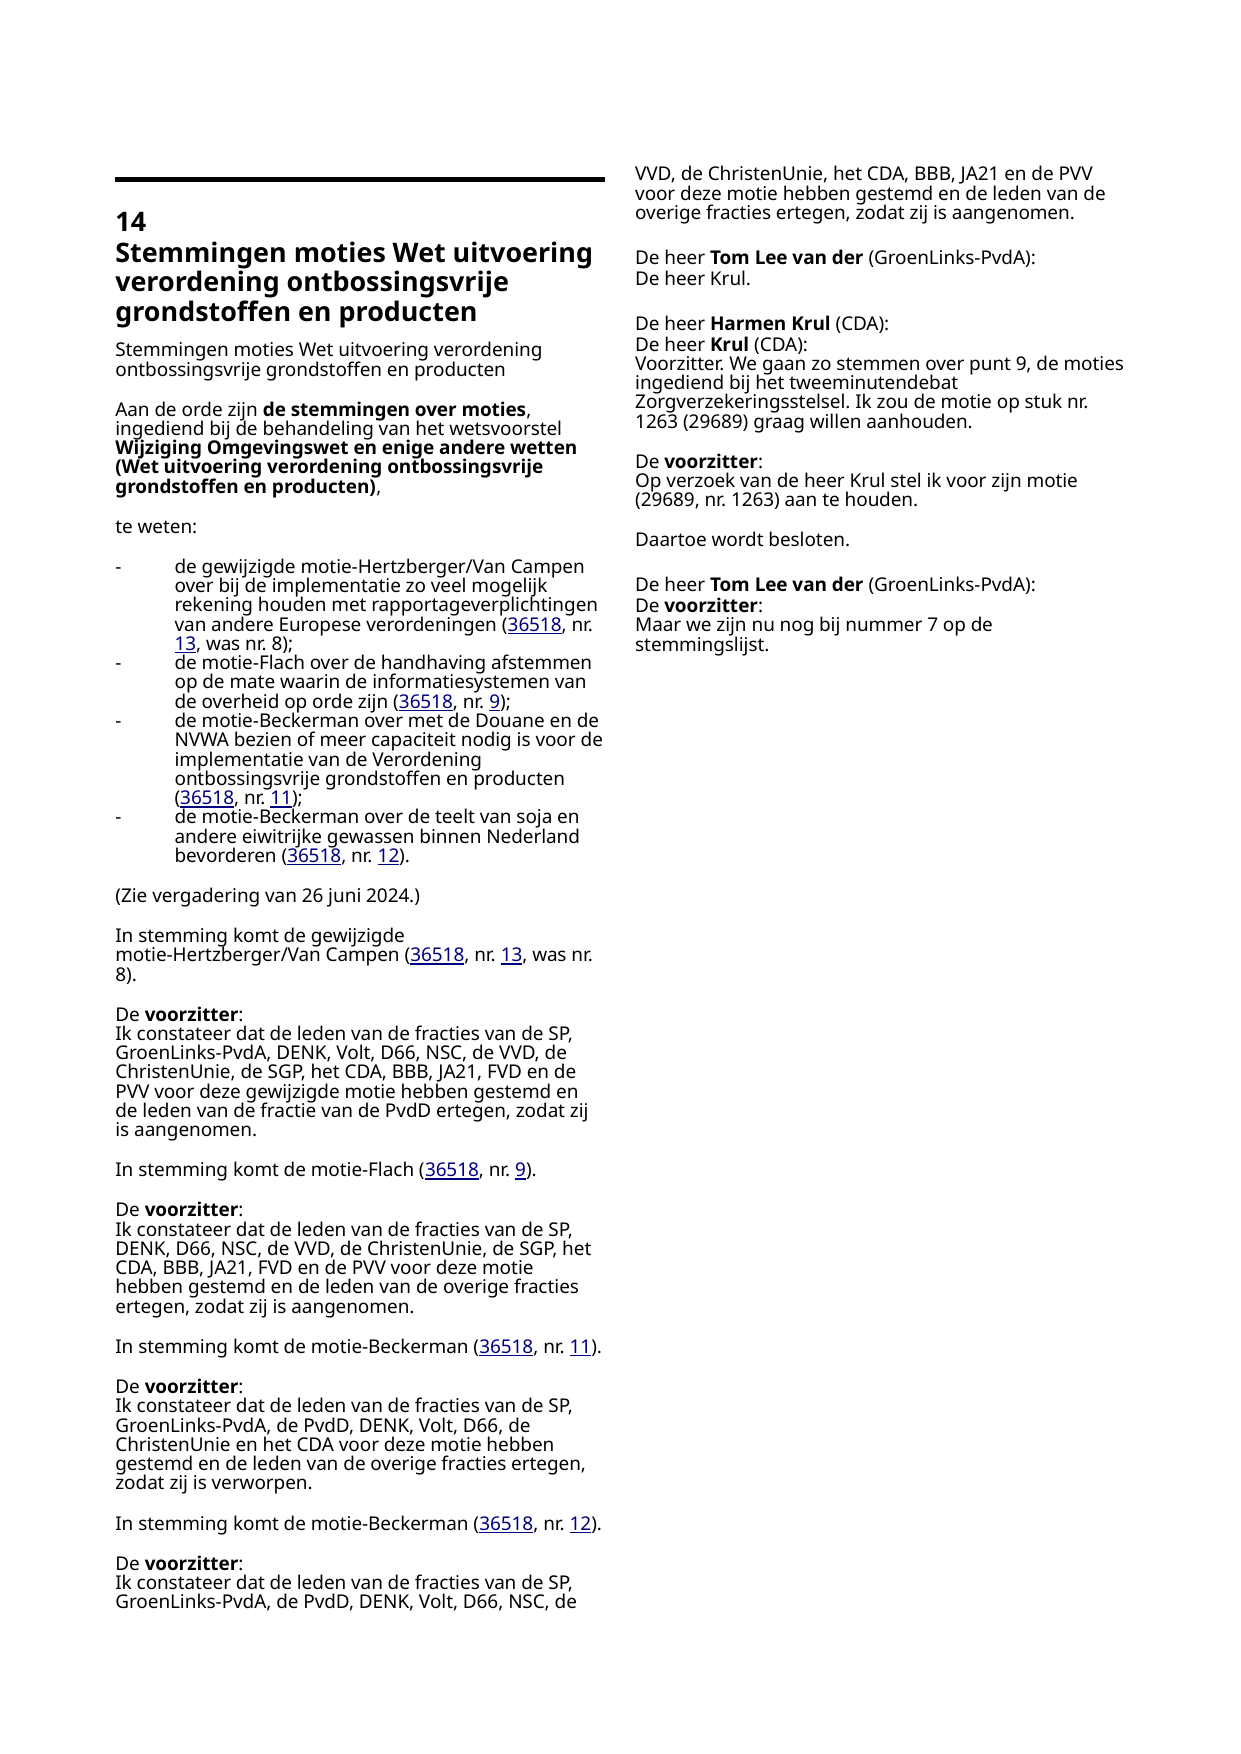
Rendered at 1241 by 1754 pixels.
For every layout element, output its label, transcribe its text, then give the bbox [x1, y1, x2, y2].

text Maar we zijn nu nog bij nummer 7 op de stemmingslijst. [635, 616, 1125, 655]
text te weten: [115, 518, 605, 537]
text Ik constateer dat de leden van de fracties van de SP, GroenLinks-PvdA, de PvdD, DENK, Volt, D66, de ChristenUnie en het CDA voor deze motie hebben gestemd en de leden van de overige fracties ertegen, zodat zij is verworpen. [115, 1397, 605, 1494]
text De heer Krul (CDA): [635, 336, 1125, 355]
text In stemming komt de motie-Beckerman (36518, nr. 12). [115, 1514, 605, 1534]
text VVD, de ChristenUnie, het CDA, BBB, JA21 en de PVV voor deze motie hebben gestemd en de leden van de overige fracties ertegen, zodat zij is aangenomen. [635, 165, 1125, 223]
text De voorzitter: [115, 1554, 605, 1574]
text 14 [115, 203, 605, 239]
text (Zie vergadering van 26 juni 2024.) [115, 887, 605, 906]
list de motie-Flach over de handhaving afstemmen op de mate waarin de informatiesystemen van de overheid op orde zijn (36518, nr. 9); [115, 654, 605, 712]
text De voorzitter: [115, 1006, 605, 1025]
text De heer Krul. [635, 270, 1125, 289]
text De voorzitter: [115, 1378, 605, 1397]
text Stemmingen moties Wet uitvoering verordening ontbossingsvrije grondstoffen en producten [115, 341, 605, 380]
list de gewijzigde motie-Hertzberger/Van Campen over bij de implementatie zo veel mogelijk rekening houden met rapportageverplichtingen van andere Europese verordeningen (36518, nr. 13, was nr. 8); [115, 558, 605, 654]
list de motie-Beckerman over de teelt van soja en andere eiwitrijke gewassen binnen Nederland bevorderen (36518, nr. 12). [115, 808, 605, 866]
text Daartoe wordt besloten. [635, 531, 1125, 550]
text In stemming komt de gewijzigde motie-Hertzberger/Van Campen (36518, nr. 13, was nr. 8). [115, 927, 605, 985]
text De voorzitter: [635, 597, 1125, 616]
text Aan de orde zijn de stemmingen over moties, ingediend bij de behandeling van het wetsvoorstel Wijziging Omgevingswet en enige andere wetten (Wet uitvoering verordening ontbossingsvrije grondstoffen en producten), [115, 401, 605, 497]
text Op verzoek van de heer Krul stel ik voor zijn motie (29689, nr. 1263) aan te houden. [635, 472, 1125, 510]
text De voorzitter: [115, 1201, 605, 1221]
text Ik constateer dat de leden van de fracties van de SP, GroenLinks-PvdA, de PvdD, DENK, Volt, D66, NSC, de [115, 1574, 605, 1612]
text Ik constateer dat de leden van de fracties van de SP, GroenLinks-PvdA, DENK, Volt, D66, NSC, de VVD, de ChristenUnie, de SGP, het CDA, BBB, JA21, FVD en de PVV voor deze gewijzigde motie hebben gestemd en de leden van de fractie van de PvdD ertegen, zodat zij is aangenomen. [115, 1025, 605, 1141]
text In stemming komt de motie-Flach (36518, nr. 9). [115, 1161, 605, 1181]
text De heer Tom Lee van der (GroenLinks-PvdA): [635, 244, 1125, 270]
text De voorzitter: [635, 453, 1125, 472]
text Stemmingen moties Wet uitvoering verordening ontbossingsvrije grondstoffen en producten [115, 239, 605, 341]
text Voorzitter. We gaan zo stemmen over punt 9, de moties ingediend bij het tweeminutendebat Zorgverzekeringsstelsel. Ik zou de motie op stuk nr. 1263 (29689) graag willen aanhouden. [635, 355, 1125, 432]
text De heer Harmen Krul (CDA): [635, 310, 1125, 336]
text In stemming komt de motie-Beckerman (36518, nr. 11). [115, 1338, 605, 1357]
list de motie-Beckerman over met de Douane en de NVWA bezien of meer capaciteit nodig is voor de implementatie van de Verordening ontbossingsvrije grondstoffen en producten (36518, nr. 11); [115, 712, 605, 808]
text De heer Tom Lee van der (GroenLinks-PvdA): [635, 571, 1125, 597]
text Ik constateer dat de leden van de fracties van de SP, DENK, D66, NSC, de VVD, de ChristenUnie, de SGP, het CDA, BBB, JA21, FVD en de PVV voor deze motie hebben gestemd en de leden van de overige fracties ertegen, zodat zij is aangenomen. [115, 1221, 605, 1317]
